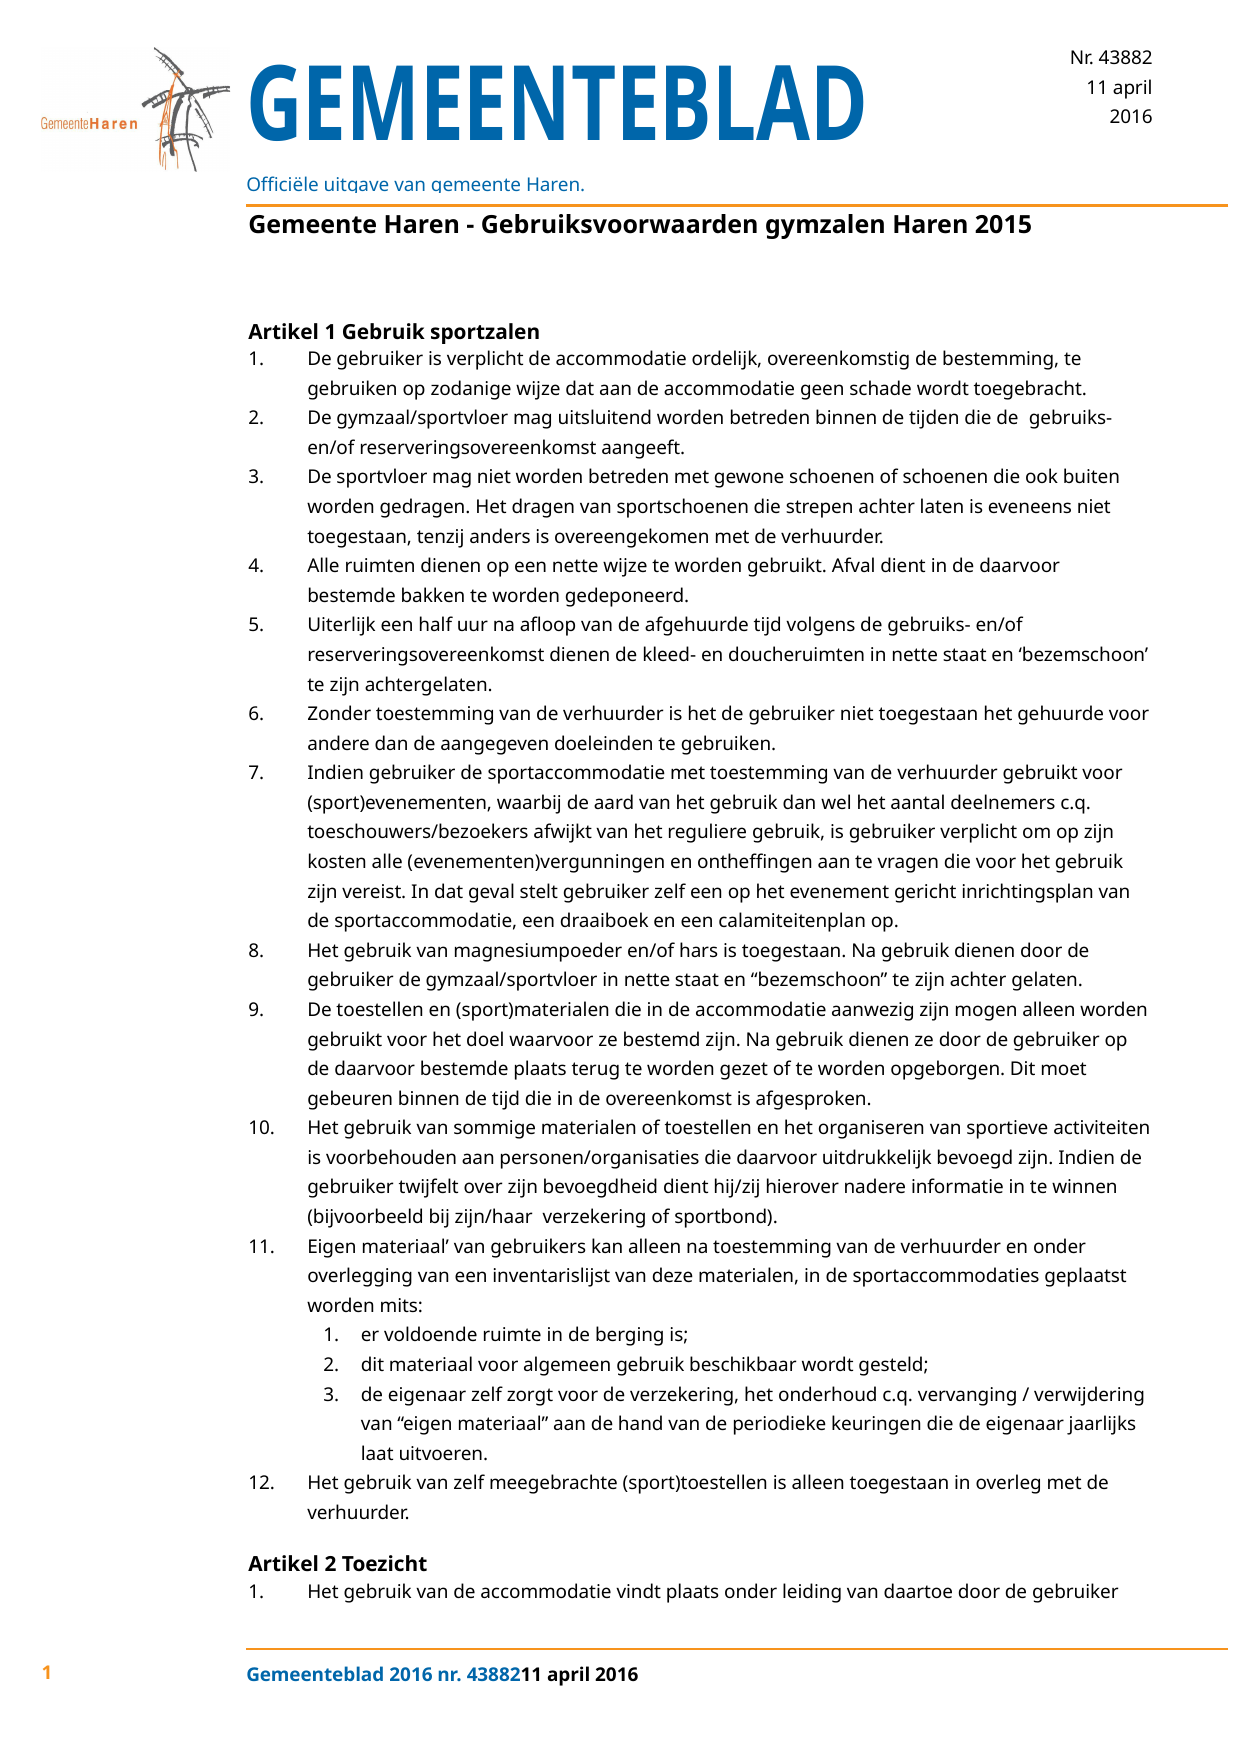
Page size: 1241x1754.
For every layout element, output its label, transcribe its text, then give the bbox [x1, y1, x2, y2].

list Het gebruik van sommige materialen of toestellen en het organiseren van sportieve activiteiten is voorbehouden aan personen/organisaties die daarvoor uitdrukkelijk bevoegd zijn. Indien de gebruiker twijfelt over zijn bevoegdheid dient hij/zij hierover nadere informatie in te winnen (bijvoorbeeld bij zijn/haar verzekering of sportbond). [248, 1114, 1152, 1229]
list Indien gebruiker de sportaccommodatie met toestemming van de verhuurder gebruikt voor (sport)evenementen, waarbij de aard van het gebruik dan wel het aantal deelnemers c.q. toeschouwers/bezoekers afwijkt van het reguliere gebruik, is gebruiker verplicht om op zijn kosten alle (evenementen)vergunningen en ontheffingen aan te vragen die voor het gebruik zijn vereist. In dat geval stelt gebruiker zelf een op het evenement gericht inrichtingsplan van de sportaccommodatie, een draaiboek en een calamiteitenplan op. [248, 759, 1152, 933]
list Uiterlijk een half uur na afloop van de afgehuurde tijd volgens de gebruiks- en/of reserveringsovereenkomst dienen de kleed- en doucheruimten in nette staat en ‘bezemschoon’ te zijn achtergelaten. [248, 612, 1152, 696]
list Het gebruik van de accommodatie vindt plaats onder leiding van daartoe door de gebruiker [248, 1578, 1152, 1604]
list De sportvloer mag niet worden betreden met gewone schoenen of schoenen die ook buiten worden gedragen. Het dragen van sportschoenen die strepen achter laten is eveneens niet toegestaan, tenzij anders is overeengekomen met de verhuurder. [248, 464, 1152, 548]
list Het gebruik van magnesiumpoeder en/of hars is toegestaan. Na gebruik dienen door de gebruiker de gymzaal/sportvloer in nette staat en “bezemschoon” te zijn achter gelaten. [248, 937, 1152, 992]
list er voldoende ruimte in de berging is; [323, 1322, 1152, 1347]
list De gebruiker is verplicht de accommodatie ordelijk, overeenkomstig de bestemming, te gebruiken op zodanige wijze dat aan de accommodatie geen schade wordt toegebracht. [248, 345, 1152, 401]
list dit materiaal voor algemeen gebruik beschikbaar wordt gesteld; [323, 1351, 1152, 1377]
list Zonder toestemming van de verhuurder is het de gebruiker niet toegestaan het gehuurde voor andere dan de aangegeven doeleinden te gebruiken. [248, 700, 1152, 756]
text Gemeente Haren - Gebruiksvoorwaarden gymzalen Haren 2015 [248, 207, 1152, 241]
list De gymzaal/sportvloer mag uitsluitend worden betreden binnen de tijden die de gebruiks- en/of reserveringsovereenkomst aangeeft. [248, 404, 1152, 460]
list de eigenaar zelf zorgt voor de verzekering, het onderhoud c.q. vervanging / verwijdering van “eigen materiaal” aan de hand van de periodieke keuringen die de eigenaar jaarlijks laat uitvoeren. [323, 1381, 1152, 1466]
list Het gebruik van zelf meegebrachte (sport)toestellen is alleen toegestaan in overleg met de verhuurder. [248, 1469, 1152, 1525]
list De toestellen en (sport)materialen die in de accommodatie aanwezig zijn mogen alleen worden gebruikt voor het doel waarvoor ze bestemd zijn. Na gebruik dienen ze door de gebruiker op de daarvoor bestemde plaats terug te worden gezet of te worden opgeborgen. Dit moet gebeuren binnen de tijd die in de overeenkomst is afgesproken. [248, 996, 1152, 1111]
list Alle ruimten dienen op een nette wijze te worden gebruikt. Afval dient in de daarvoor bestemde bakken te worden gedeponeerd. [248, 552, 1152, 608]
text Artikel 1 Gebruik sportzalen [248, 317, 1152, 345]
list Eigen materiaal’ van gebruikers kan alleen na toestemming van de verhuurder en onder overlegging van een inventarislijst van deze materialen, in de sportaccommodaties geplaatst worden mits: [248, 1233, 1152, 1318]
text Artikel 2 Toezicht [248, 1549, 1152, 1578]
picture [41, 47, 231, 172]
